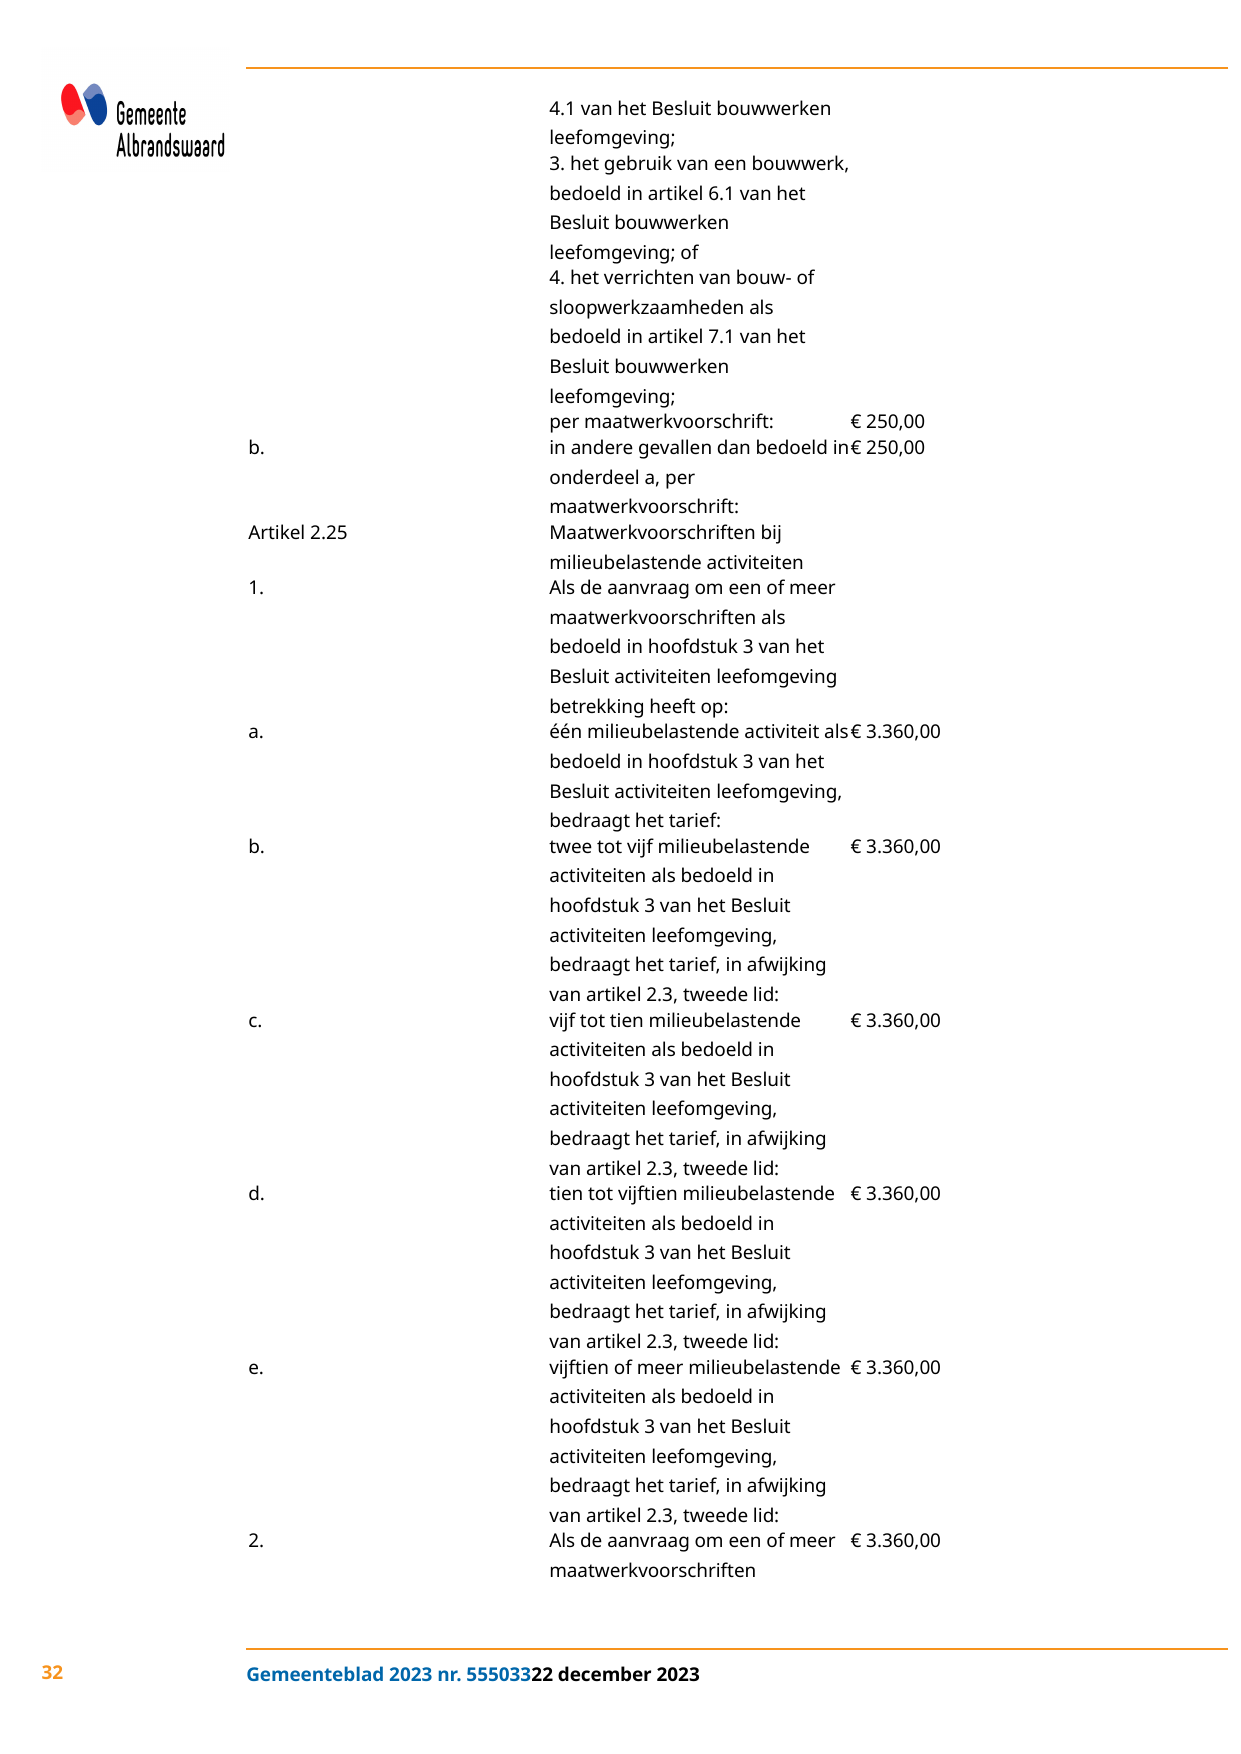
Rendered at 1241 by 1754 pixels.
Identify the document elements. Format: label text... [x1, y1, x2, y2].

table_cell 4. het verrichten van bouw- of sloopwerkzaamheden als bedoeld in artikel 7.1 van het Besluit bouwwerken leefomgeving; [549, 265, 850, 409]
table_cell Als de aanvraag om een of meer maatwerkvoorschriften als bedoeld in hoofdstuk 3 van het Besluit activiteiten leefomgeving betrekking heeft op: [549, 575, 850, 719]
table_cell € 3.360,00 [850, 1180, 1152, 1354]
table_cell 2. [248, 1528, 549, 1583]
table_cell één milieubelastende activiteit als bedoeld in hoofdstuk 3 van het Besluit activiteiten leefomgeving, bedraagt het tarief: [549, 719, 850, 833]
table_cell tien tot vijftien milieubelastende activiteiten als bedoeld in hoofdstuk 3 van het Besluit activiteiten leefomgeving, bedraagt het tarief, in afwijking van artikel 2.3, tweede lid: [549, 1180, 850, 1354]
table_cell vijftien of meer milieubelastende activiteiten als bedoeld in hoofdstuk 3 van het Besluit activiteiten leefomgeving, bedraagt het tarief, in afwijking van artikel 2.3, tweede lid: [549, 1354, 850, 1528]
table_cell in andere gevallen dan bedoeld in onderdeel a, per maatwerkvoorschrift: [549, 434, 850, 519]
table_cell [850, 265, 1152, 409]
table_cell [248, 265, 549, 409]
table_cell [850, 95, 1152, 150]
table_cell € 250,00 [850, 409, 1152, 434]
table_cell per maatwerkvoorschrift: [549, 409, 850, 434]
table_cell [850, 150, 1152, 264]
table_cell 3. het gebruik van een bouwwerk, bedoeld in artikel 6.1 van het Besluit bouwwerken leefomgeving; of [549, 150, 850, 264]
table_cell [850, 575, 1152, 719]
table_cell Artikel 2.25 [248, 519, 549, 574]
table_cell [248, 95, 549, 150]
table_cell d. [248, 1180, 549, 1354]
table_cell [850, 519, 1152, 574]
table_cell Maatwerkvoorschriften bij milieubelastende activiteiten [549, 519, 850, 574]
picture [41, 47, 231, 172]
table_cell a. [248, 719, 549, 833]
table_cell twee tot vijf milieubelastende activiteiten als bedoeld in hoofdstuk 3 van het Besluit activiteiten leefomgeving, bedraagt het tarief, in afwijking van artikel 2.3, tweede lid: [549, 833, 850, 1007]
table_cell vijf tot tien milieubelastende activiteiten als bedoeld in hoofdstuk 3 van het Besluit activiteiten leefomgeving, bedraagt het tarief, in afwijking van artikel 2.3, tweede lid: [549, 1007, 850, 1180]
table_cell 1. [248, 575, 549, 719]
table_cell e. [248, 1354, 549, 1528]
table_cell € 3.360,00 [850, 833, 1152, 1007]
table_cell c. [248, 1007, 549, 1180]
table_cell b. [248, 833, 549, 1007]
table_cell b. [248, 434, 549, 519]
table_cell Als de aanvraag om een of meer maatwerkvoorschriften [549, 1528, 850, 1583]
table_cell [248, 150, 549, 264]
table_cell 4.1 van het Besluit bouwwerken leefomgeving; [549, 95, 850, 150]
table_cell € 250,00 [850, 434, 1152, 519]
table_cell € 3.360,00 [850, 719, 1152, 833]
table_cell € 3.360,00 [850, 1528, 1152, 1583]
table_cell [248, 409, 549, 434]
table_cell € 3.360,00 [850, 1007, 1152, 1180]
table_cell € 3.360,00 [850, 1354, 1152, 1528]
